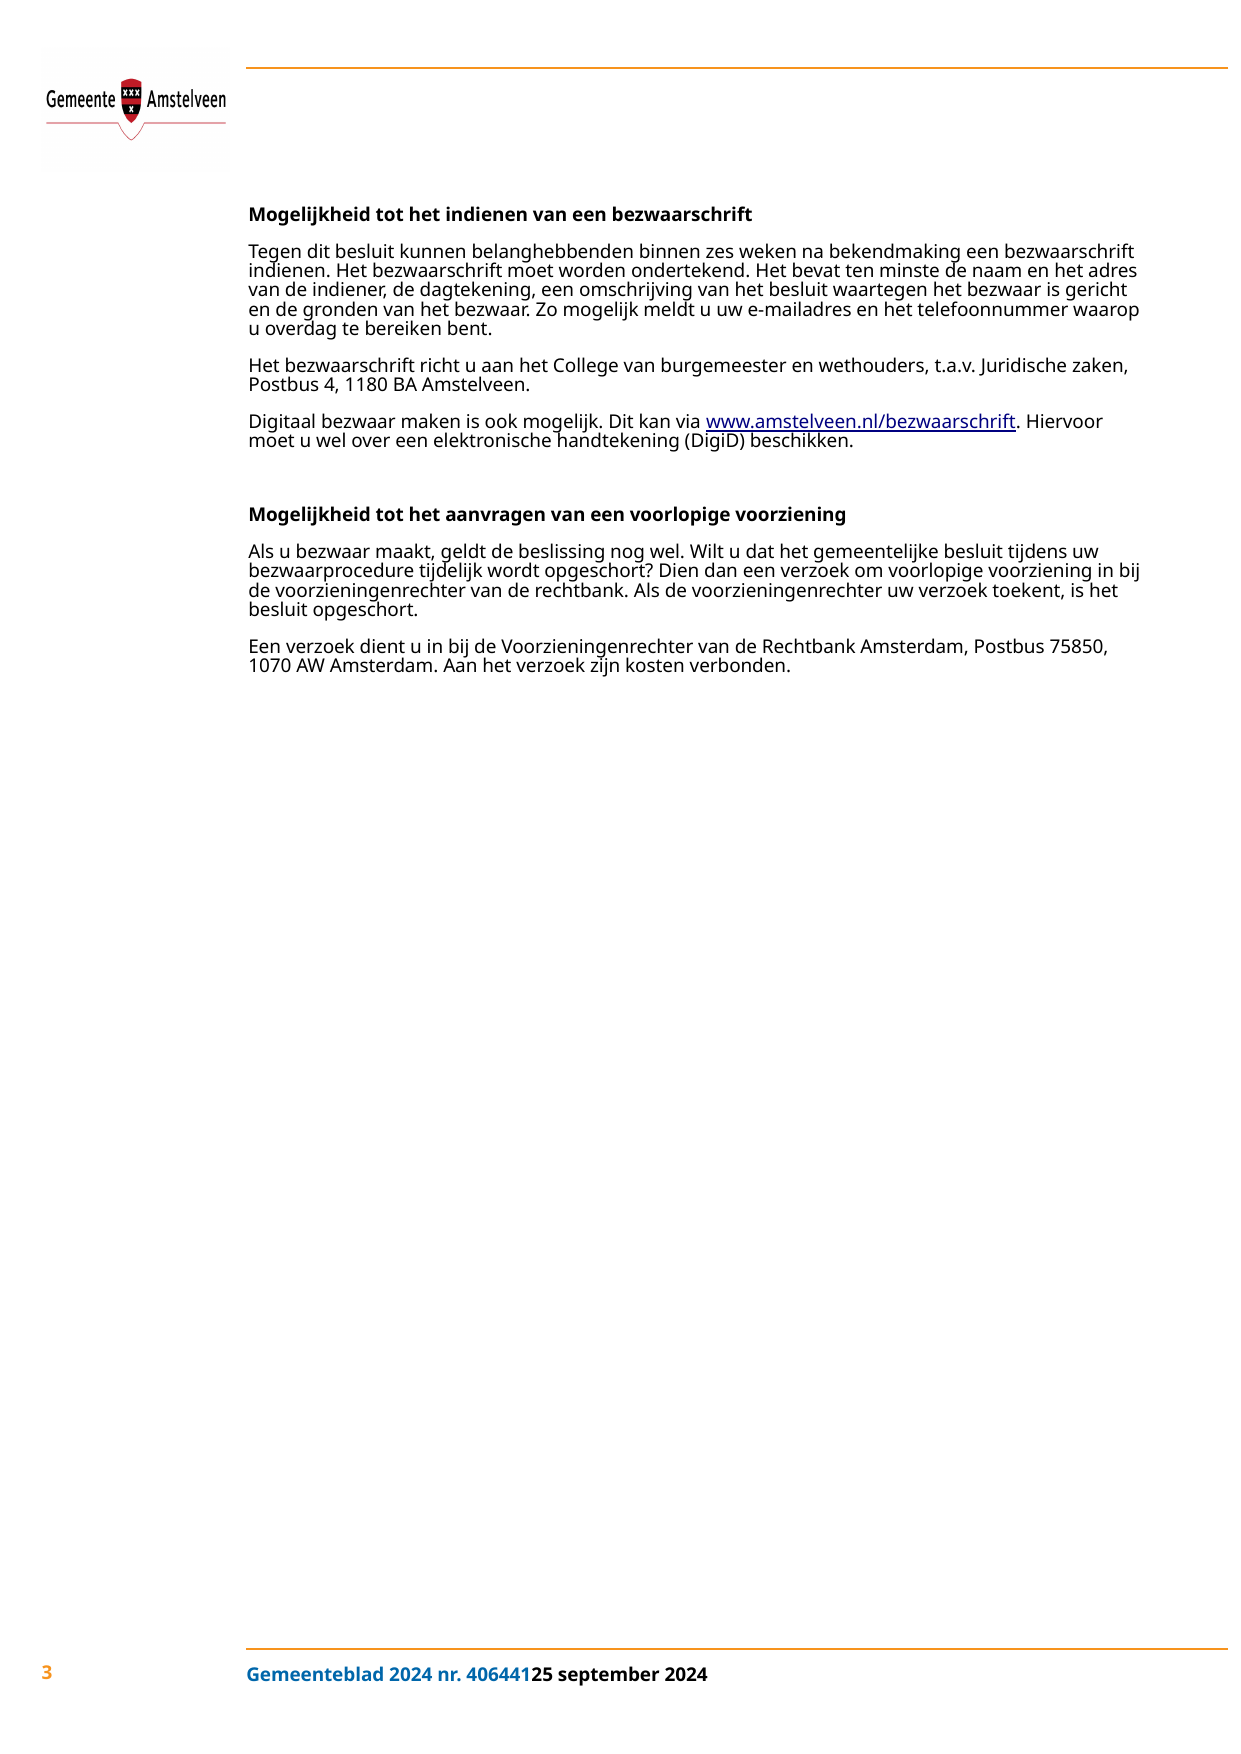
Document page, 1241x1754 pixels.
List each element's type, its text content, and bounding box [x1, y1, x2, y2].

text Tegen dit besluit kunnen belanghebbenden binnen zes weken na bekendmaking een bezwaarschrift indienen. Het bezwaarschrift moet worden ondertekend. Het bevat ten minste de naam en het adres van de indiener, de dagtekening, een omschrijving van het besluit waartegen het bezwaar is gericht en de gronden van het bezwaar. Zo mogelijk meldt u uw e-mailadres en het telefoonnummer waarop u overdag te bereiken bent. [248, 243, 1152, 339]
text Mogelijkheid tot het aanvragen van een voorlopige voorziening [248, 506, 1152, 526]
text Het bezwaarschrift richt u aan het College van burgemeester en wethouders, t.a.v. Juridische zaken, Postbus 4, 1180 BA Amstelveen. [248, 357, 1152, 395]
text Mogelijkheid tot het indienen van een bezwaarschrift [248, 206, 1152, 225]
text Als u bezwaar maakt, geldt de beslissing nog wel. Wilt u dat het gemeentelijke besluit tijdens uw bezwaarprocedure tijdelijk wordt opgeschort? Dien dan een verzoek om voorlopige voorziening in bij de voorzieningenrechter van de rechtbank. Als de voorzieningenrechter uw verzoek toekent, is het besluit opgeschort. [248, 543, 1152, 620]
picture [41, 47, 231, 172]
text Digitaal bezwaar maken is ook mogelijk. Dit kan via www.amstelveen.nl/bezwaarschrift. Hiervoor moet u wel over een elektronische handtekening (DigiD) beschikken. [248, 413, 1152, 452]
text Een verzoek dient u in bij de Voorzieningenrechter van de Rechtbank Amsterdam, Postbus 75850, 1070 AW Amsterdam. Aan het verzoek zijn kosten verbonden. [248, 638, 1152, 677]
